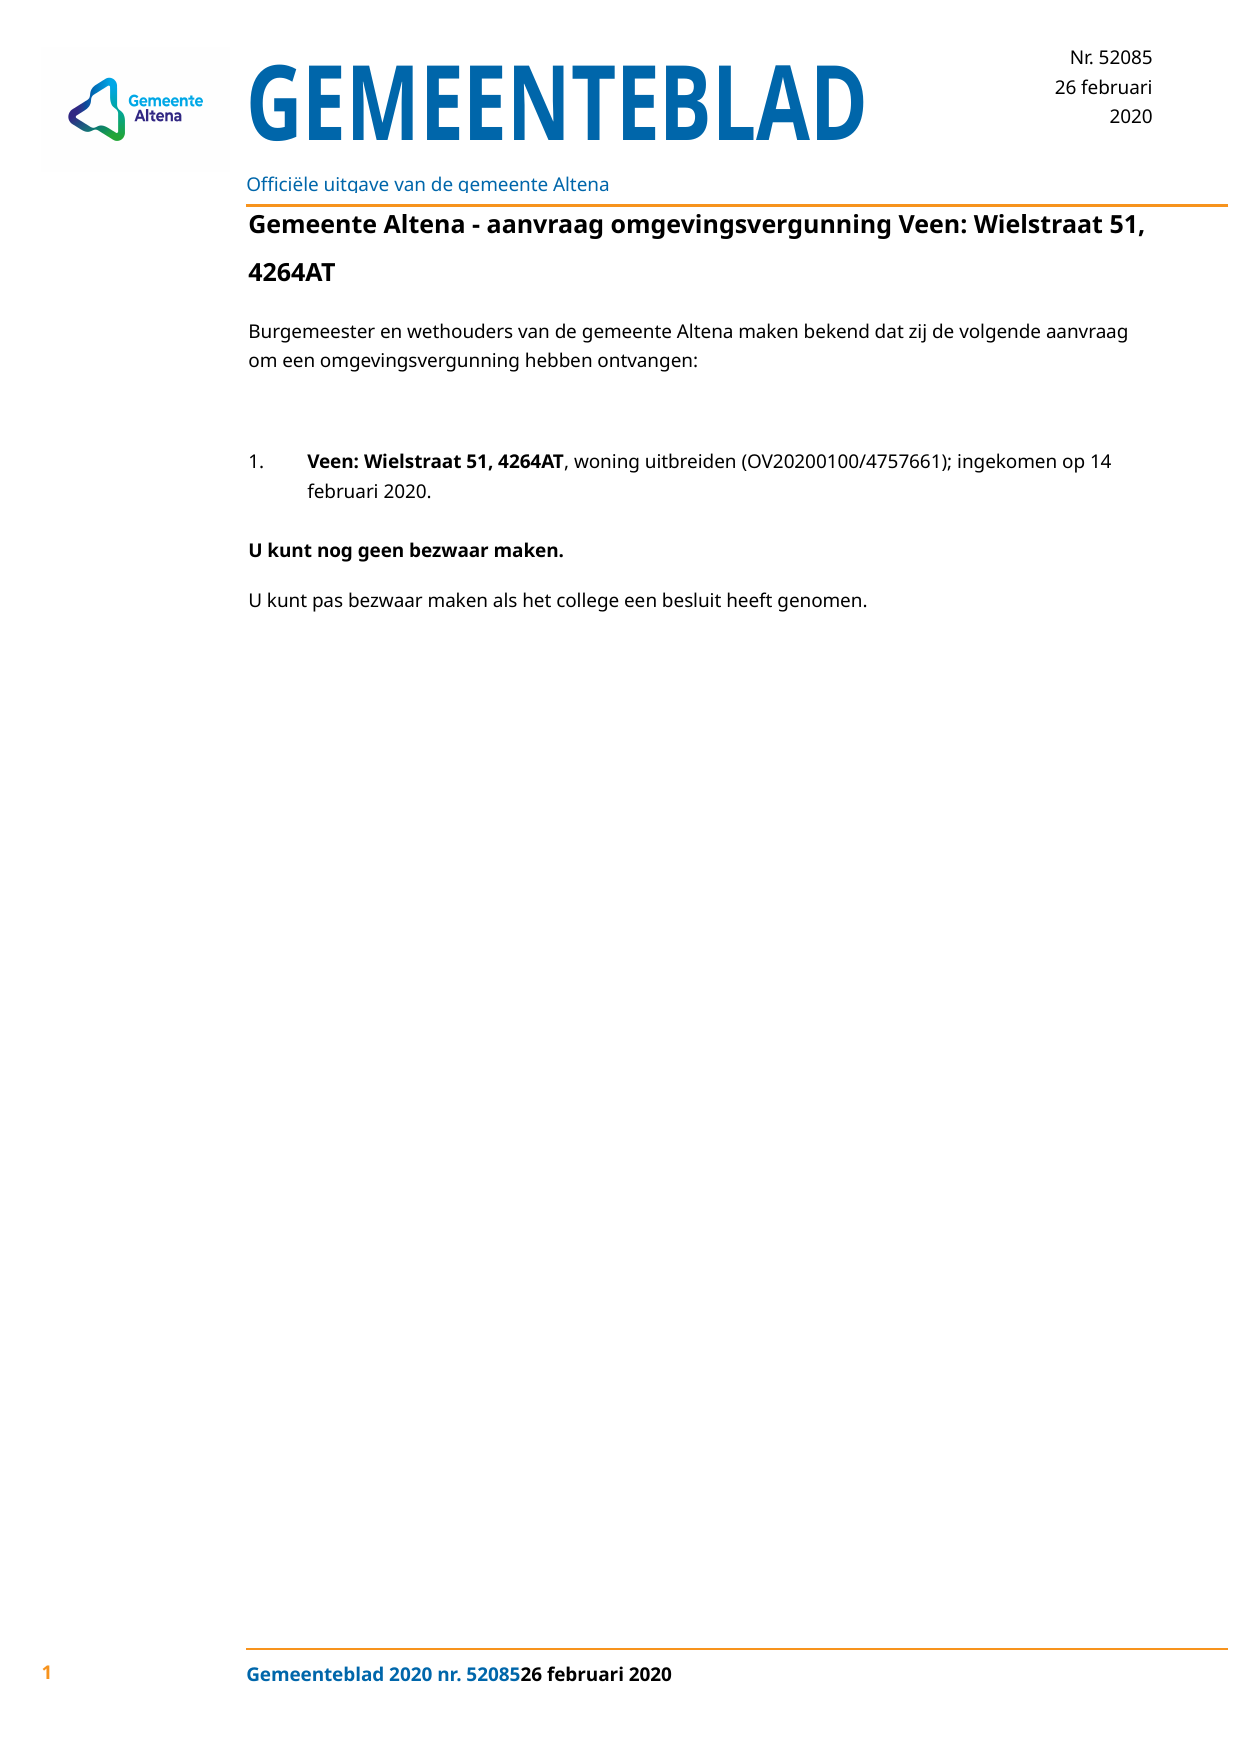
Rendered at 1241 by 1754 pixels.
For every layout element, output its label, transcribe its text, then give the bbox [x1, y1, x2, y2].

picture [41, 47, 231, 172]
text U kunt pas bezwaar maken als het college een besluit heeft genomen. [248, 587, 1152, 613]
text Burgemeester en wethouders van de gemeente Altena maken bekend dat zij de volgende aanvraag om een omgevingsvergunning hebben ontvangen: [248, 318, 1152, 373]
text Gemeente Altena - aanvraag omgevingsvergunning Veen: Wielstraat 51, 4264AT [248, 207, 1152, 288]
text U kunt nog geen bezwaar maken. [248, 537, 1152, 563]
list Veen: Wielstraat 51, 4264AT, woning uitbreiden (OV20200100/4757661); ingekomen op 14 februari 2020. [248, 448, 1152, 504]
